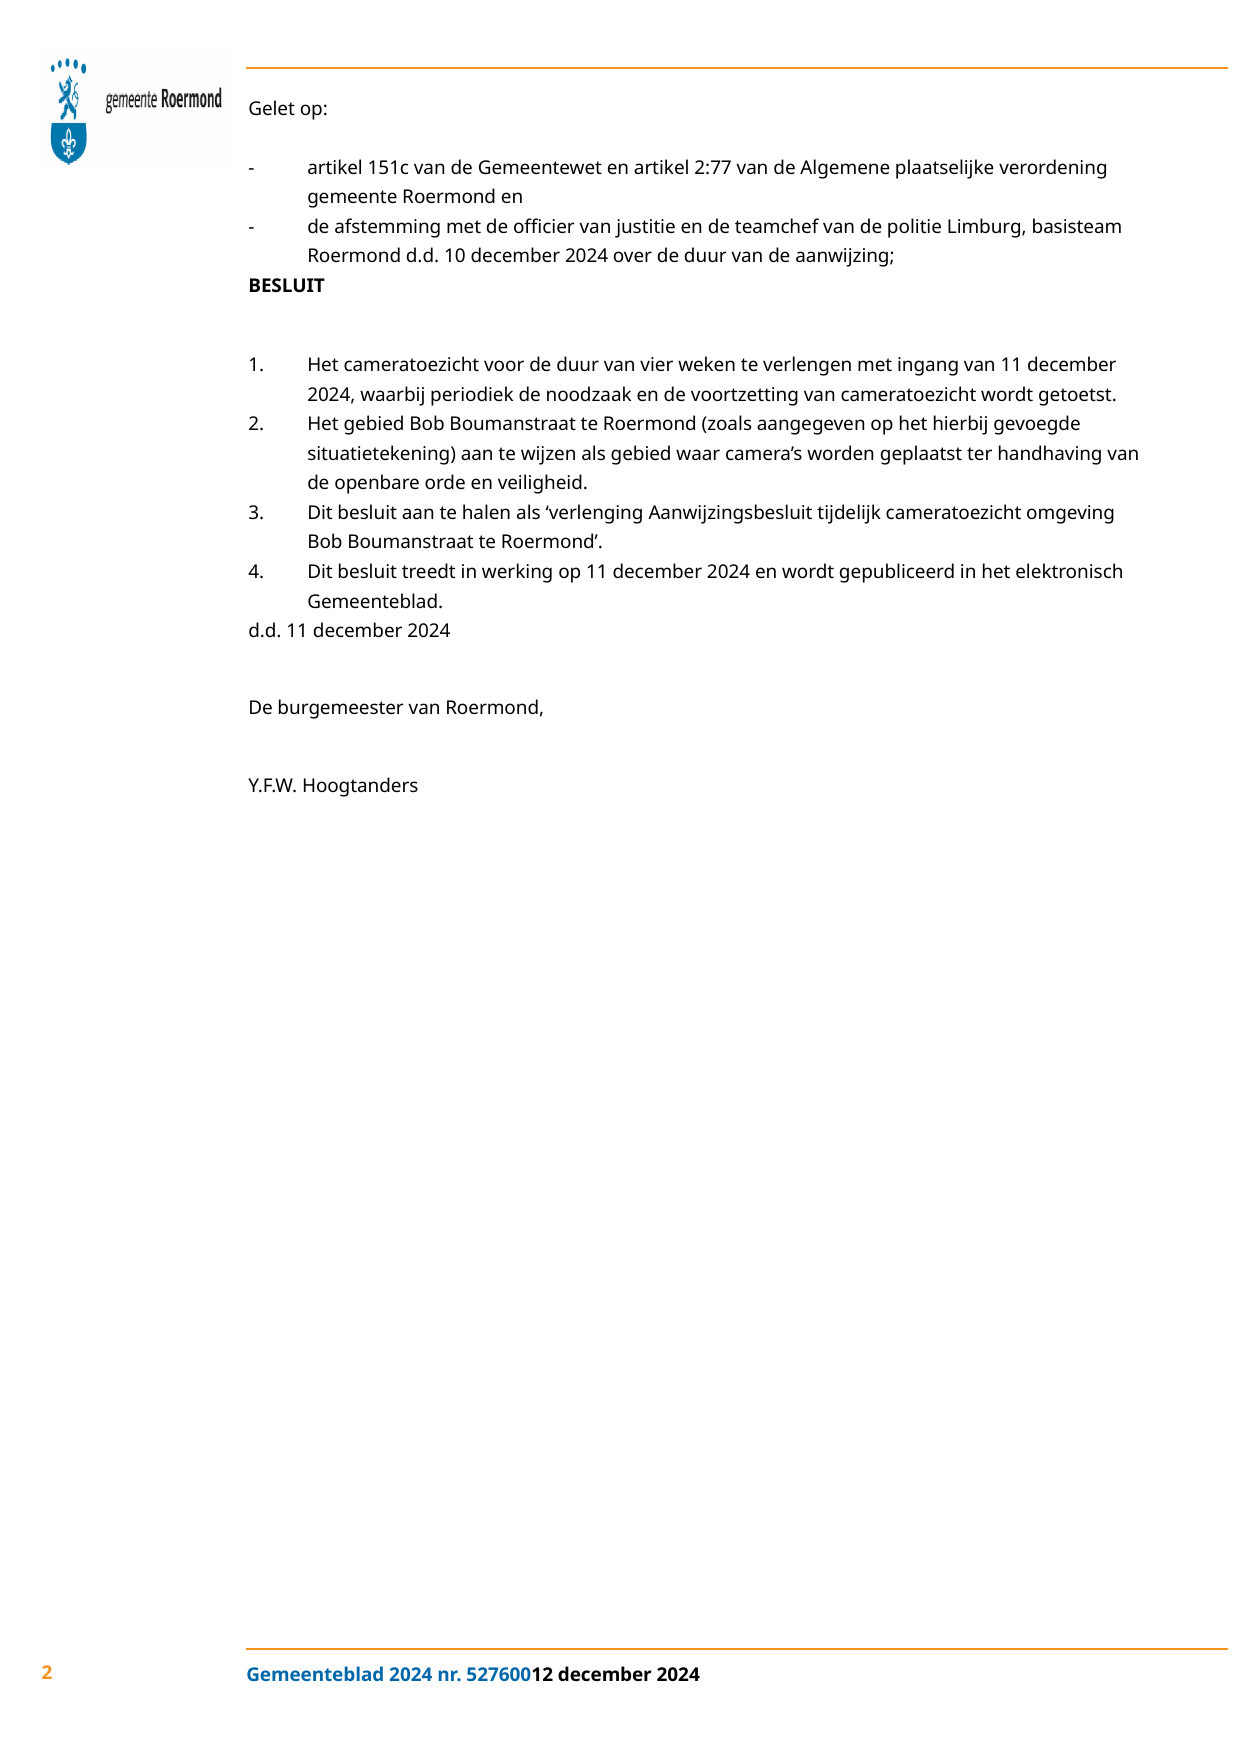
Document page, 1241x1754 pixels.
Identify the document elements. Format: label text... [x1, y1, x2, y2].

text Y.F.W. Hoogtanders [248, 772, 1152, 797]
list artikel 151c van de Gemeentewet en artikel 2:77 van de Algemene plaatselijke verordening gemeente Roermond en [248, 154, 1152, 209]
text d.d. 11 december 2024 [248, 617, 1152, 643]
list Het gebied Bob Boumanstraat te Roermond (zoals aangegeven op het hierbij gevoegde situatietekening) aan te wijzen als gebied waar camera’s worden geplaatst ter handhaving van de openbare orde en veiligheid. [248, 410, 1152, 495]
picture [41, 47, 231, 172]
list Dit besluit treedt in werking op 11 december 2024 en wordt gepubliceerd in het elektronisch Gemeenteblad. [248, 558, 1152, 613]
list Het cameratoezicht voor de duur van vier weken te verlengen met ingang van 11 december 2024, waarbij periodiek de noodzaak en de voortzetting van cameratoezicht wordt getoetst. [248, 351, 1152, 406]
text Gelet op: [248, 95, 1152, 121]
text BESLUIT [248, 272, 1152, 298]
list de afstemming met de officier van justitie en de teamchef van de politie Limburg, basisteam Roermond d.d. 10 december 2024 over de duur van de aanwijzing; [248, 213, 1152, 268]
list Dit besluit aan te halen als ‘verlenging Aanwijzingsbesluit tijdelijk cameratoezicht omgeving Bob Boumanstraat te Roermond’. [248, 499, 1152, 554]
text De burgemeester van Roermond, [248, 694, 1152, 720]
